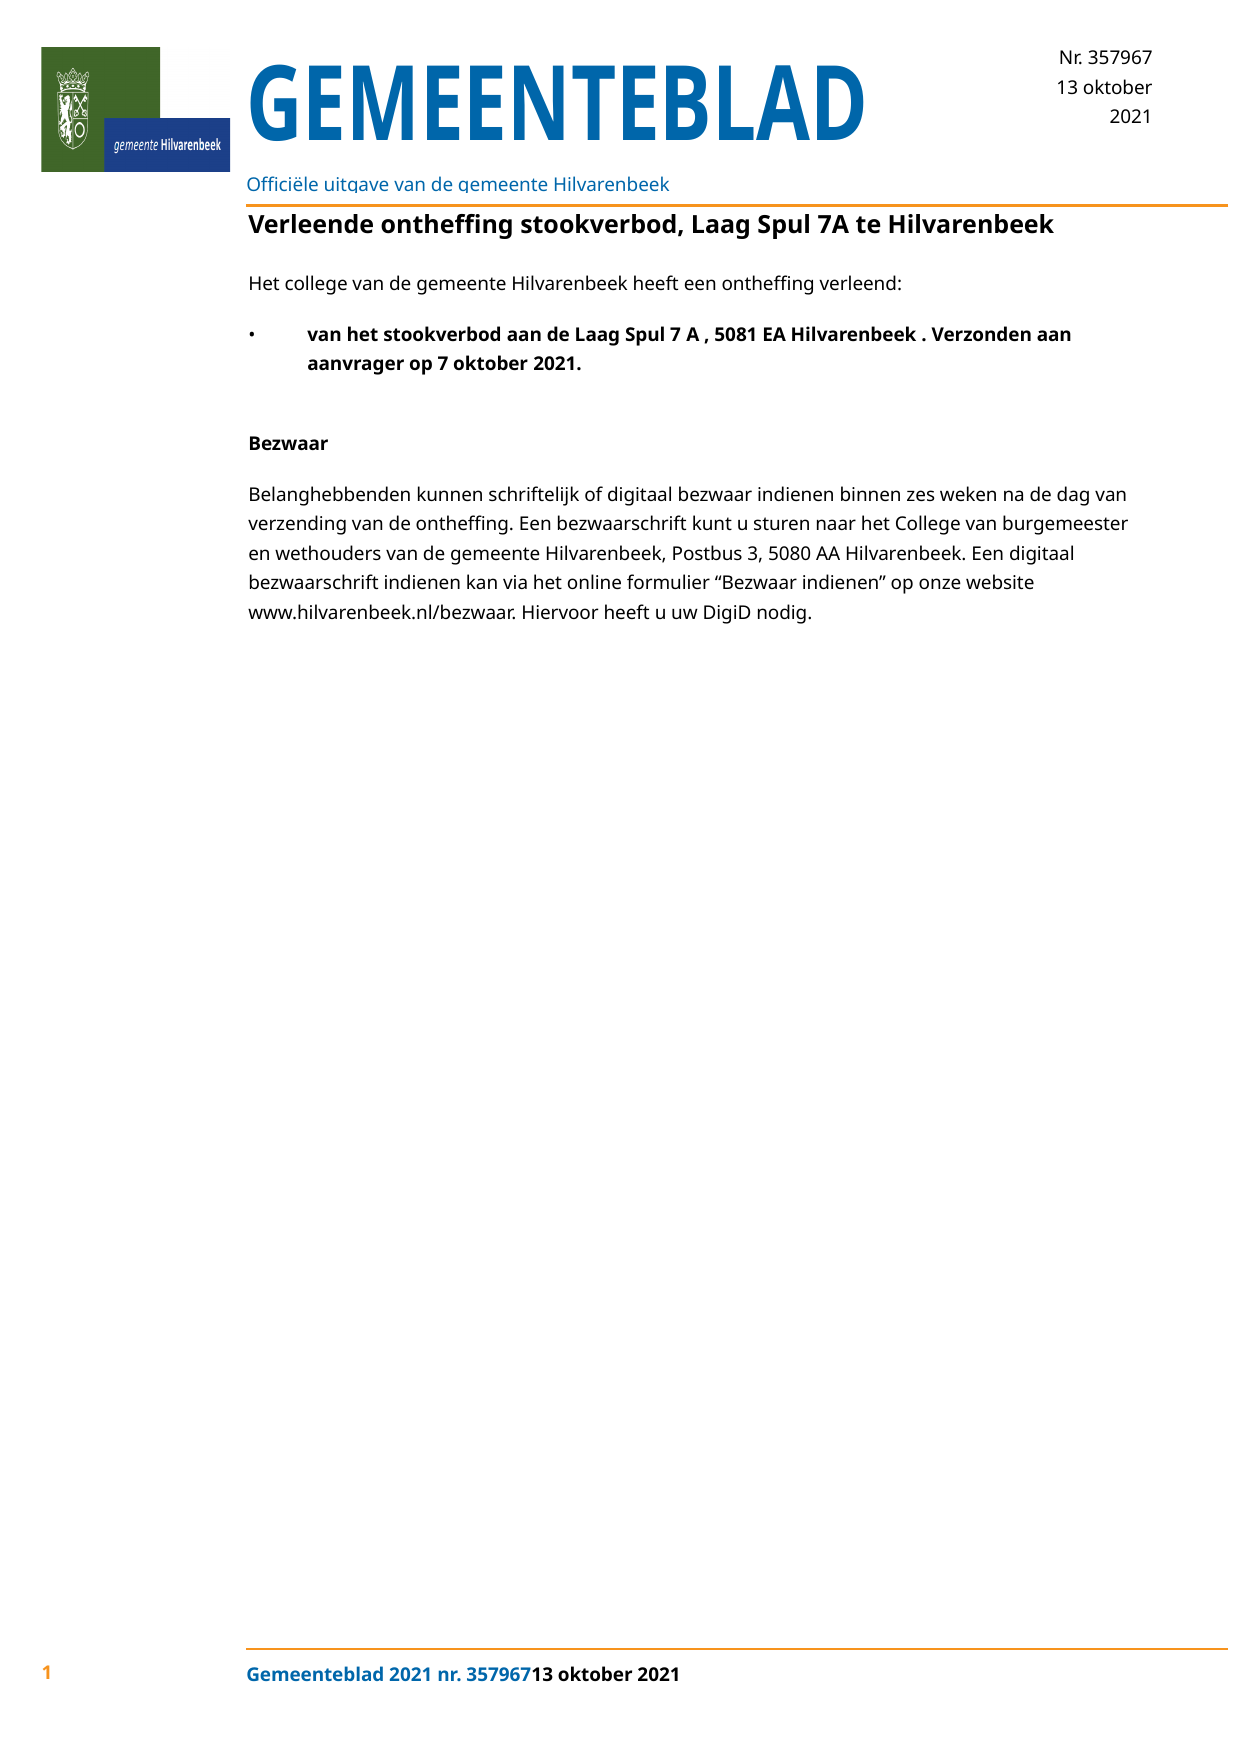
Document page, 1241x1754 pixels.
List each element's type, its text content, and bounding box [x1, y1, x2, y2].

text Belanghebbenden kunnen schriftelijk of digitaal bezwaar indienen binnen zes weken na de dag van verzending van de ontheffing. Een bezwaarschrift kunt u sturen naar het College van burgemeester en wethouders van de gemeente Hilvarenbeek, Postbus 3, 5080 AA Hilvarenbeek. Een digitaal bezwaarschrift indienen kan via het online formulier “Bezwaar indienen” op onze website www.hilvarenbeek.nl/bezwaar. Hiervoor heeft u uw DigiD nodig. [248, 481, 1152, 625]
text Verleende ontheffing stookverbod, Laag Spul 7A te Hilvarenbeek [248, 207, 1152, 241]
picture [41, 47, 231, 172]
list van het stookverbod aan de Laag Spul 7 A , 5081 EA Hilvarenbeek . Verzonden aan aanvrager op 7 oktober 2021. [248, 321, 1152, 376]
text Bezwaar [248, 430, 1152, 456]
text Het college van de gemeente Hilvarenbeek heeft een ontheffing verleend: [248, 270, 1152, 296]
